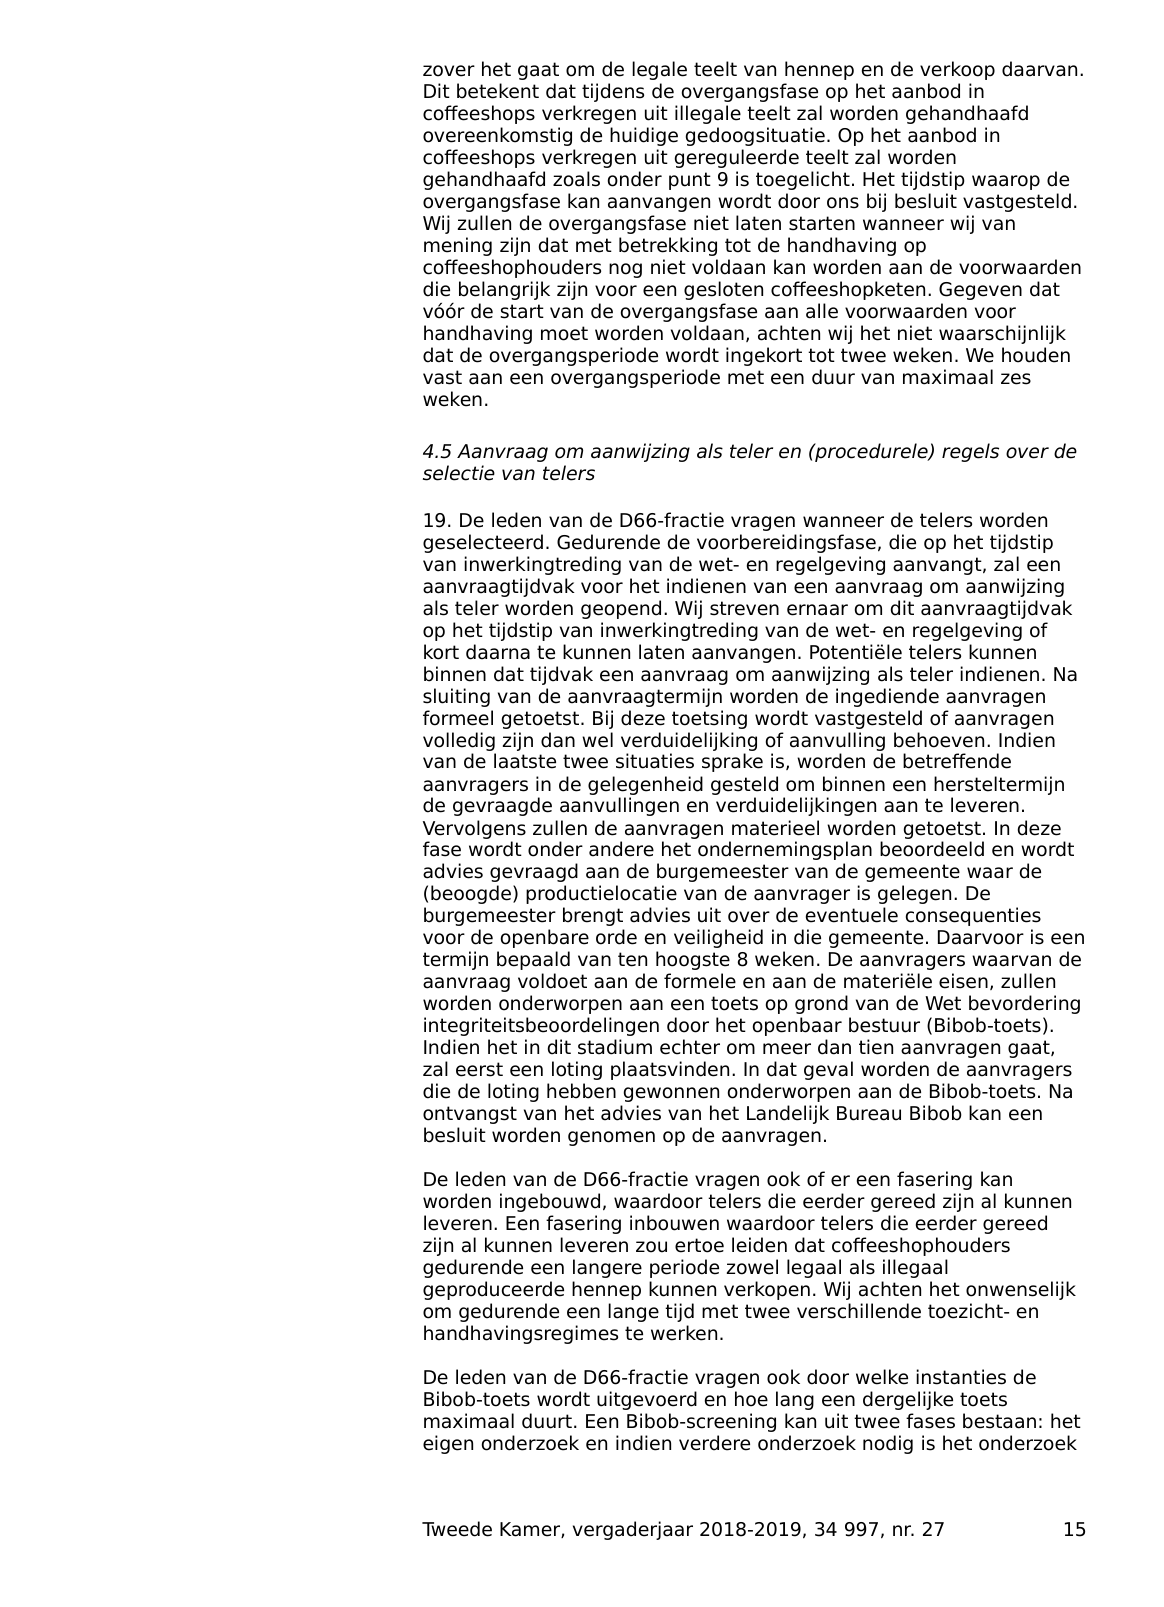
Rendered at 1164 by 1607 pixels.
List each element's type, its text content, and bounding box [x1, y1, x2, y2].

text De leden van de D66-fractie vragen ook door welke instanties de Bibob-toets wordt uitgevoerd en hoe lang een dergelijke toets maximaal duurt. Een Bibob-screening kan uit twee fases bestaan: het eigen onderzoek en indien verdere onderzoek nodig is het onderzoek [422, 1367, 1087, 1455]
text 19. De leden van de D66-fractie vragen wanneer de telers worden geselecteerd. Gedurende de voorbereidingsfase, die op het tijdstip van inwerkingtreding van de wet- en regelgeving aanvangt, zal een aanvraagtijdvak voor het indienen van een aanvraag om aanwijzing als teler worden geopend. Wij streven ernaar om dit aanvraagtijdvak op het tijdstip van inwerkingtreding van de wet- en regelgeving of kort daarna te kunnen laten aanvangen. Potentiële telers kunnen binnen dat tijdvak een aanvraag om aanwijzing als teler indienen. Na sluiting van de aanvraagtermijn worden de ingediende aanvragen formeel getoetst. Bij deze toetsing wordt vastgesteld of aanvragen volledig zijn dan wel verduidelijking of aanvulling behoeven. Indien van de laatste twee situaties sprake is, worden de betreffende aanvragers in de gelegenheid gesteld om binnen een hersteltermijn de gevraagde aanvullingen en verduidelijkingen aan te leveren. Vervolgens zullen de aanvragen materieel worden getoetst. In deze fase wordt onder andere het ondernemingsplan beoordeeld en wordt advies gevraagd aan de burgemeester van de gemeente waar de (beoogde) productielocatie van de aanvrager is gelegen. De burgemeester brengt advies uit over de eventuele consequenties voor de openbare orde en veiligheid in die gemeente. Daarvoor is een termijn bepaald van ten hoogste 8 weken. De aanvragers waarvan de aanvraag voldoet aan de formele en aan de materiële eisen, zullen worden onderworpen aan een toets op grond van de Wet bevordering integriteitsbeoordelingen door het openbaar bestuur (Bibob-toets). Indien het in dit stadium echter om meer dan tien aanvragen gaat, zal eerst een loting plaatsvinden. In dat geval worden de aanvragers die de loting hebben gewonnen onderworpen aan de Bibob-toets. Na ontvangst van het advies van het Landelijk Bureau Bibob kan een besluit worden genomen op de aanvragen. [422, 510, 1087, 1147]
text De leden van de D66-fractie vragen ook of er een fasering kan worden ingebouwd, waardoor telers die eerder gereed zijn al kunnen leveren. Een fasering inbouwen waardoor telers die eerder gereed zijn al kunnen leveren zou ertoe leiden dat coffeeshophouders gedurende een langere periode zowel legaal als illegaal geproduceerde hennep kunnen verkopen. Wij achten het onwenselijk om gedurende een lange tijd met twee verschillende toezicht- en handhavingsregimes te werken. [422, 1169, 1087, 1345]
text zover het gaat om de legale teelt van hennep en de verkoop daarvan. Dit betekent dat tijdens de overgangsfase op het aanbod in coffeeshops verkregen uit illegale teelt zal worden gehandhaafd overeenkomstig de huidige gedoogsituatie. Op het aanbod in coffeeshops verkregen uit gereguleerde teelt zal worden gehandhaafd zoals onder punt 9 is toegelicht. Het tijdstip waarop de overgangsfase kan aanvangen wordt door ons bij besluit vastgesteld. Wij zullen de overgangsfase niet laten starten wanneer wij van mening zijn dat met betrekking tot de handhaving op coffeeshophouders nog niet voldaan kan worden aan de voorwaarden die belangrijk zijn voor een gesloten coffeeshopketen. Gegeven dat vóór de start van de overgangsfase aan alle voorwaarden voor handhaving moet worden voldaan, achten wij het niet waarschijnlijk dat de overgangsperiode wordt ingekort tot twee weken. We houden vast aan een overgangsperiode met een duur van maximaal zes weken. [422, 59, 1087, 411]
subtitle 4.5 Aanvraag om aanwijzing als teler en (procedurele) regels over de selectie van telers [422, 441, 1087, 485]
